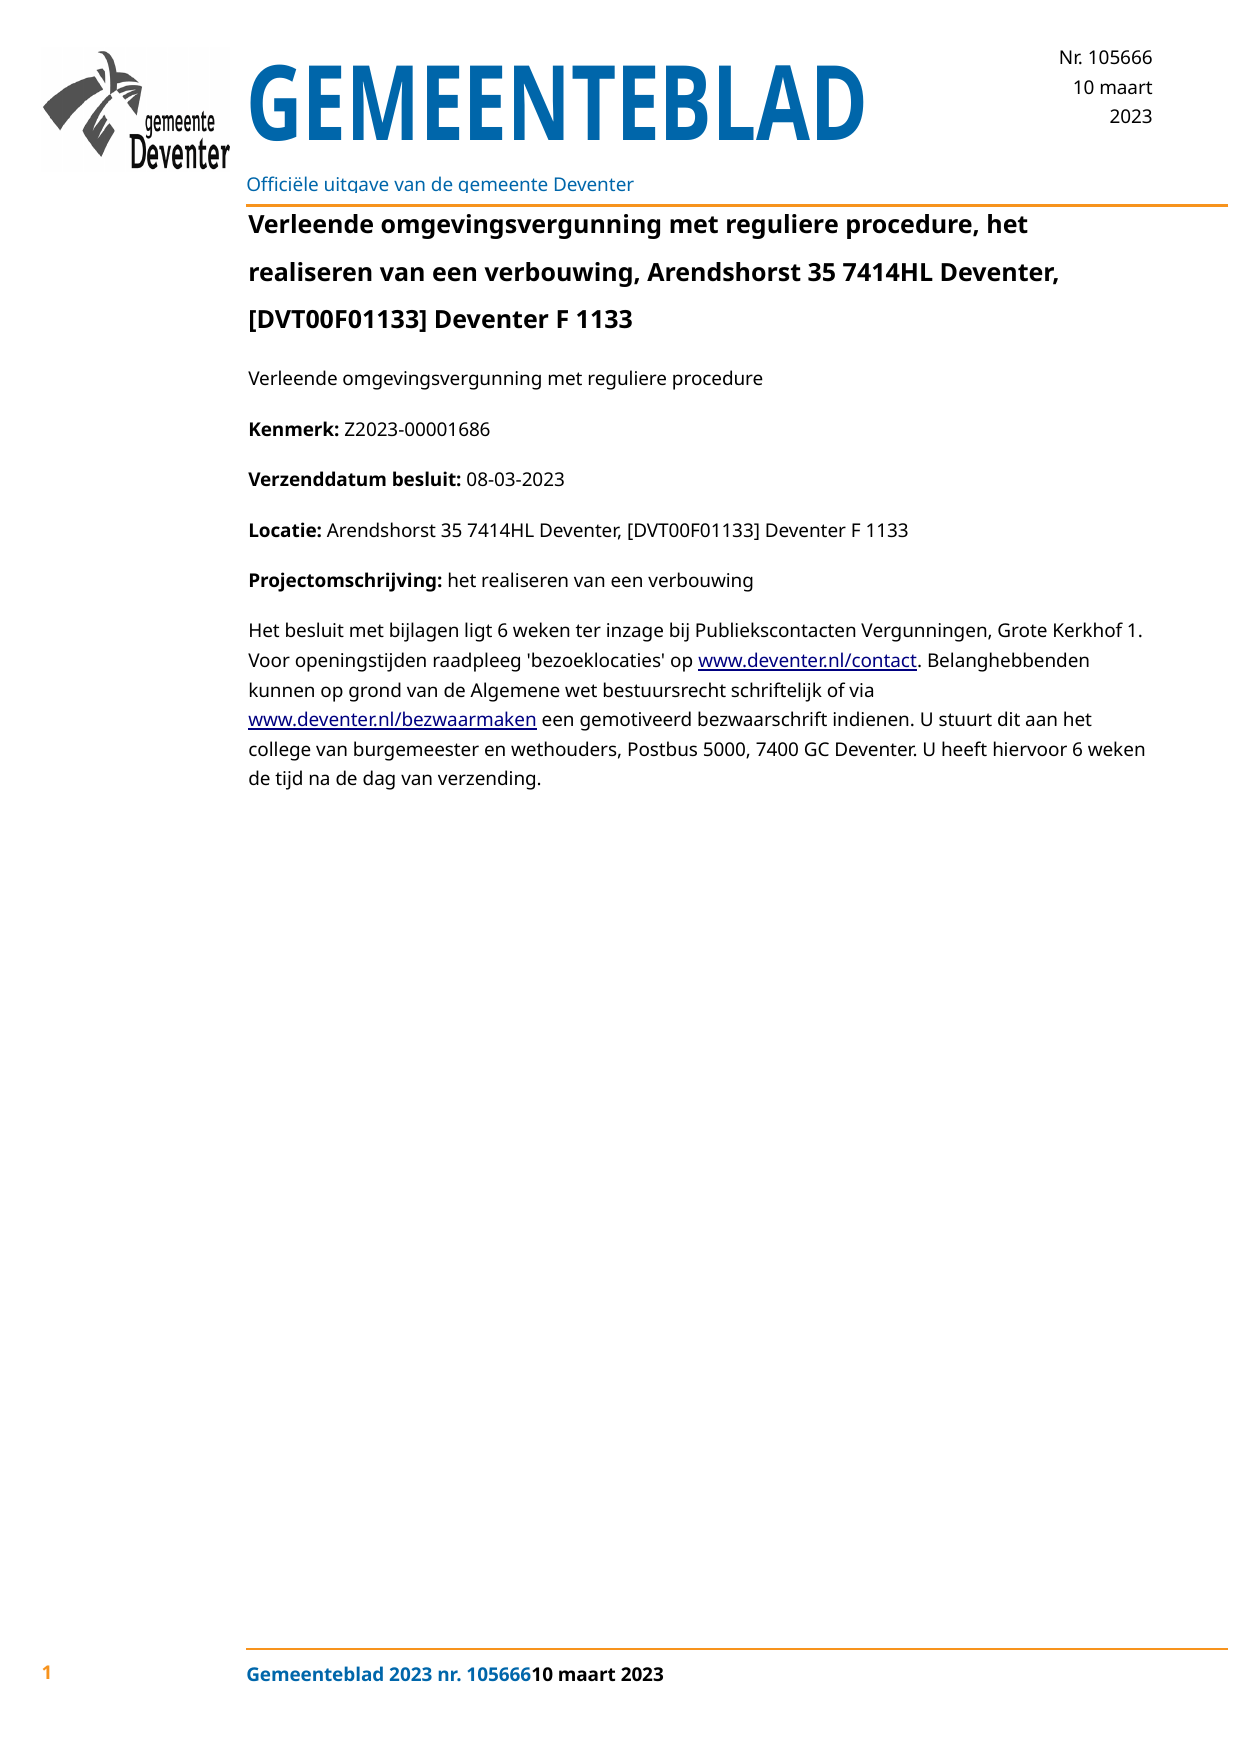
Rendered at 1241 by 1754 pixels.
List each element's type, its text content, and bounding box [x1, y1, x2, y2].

text Verleende omgevingsvergunning met reguliere procedure, het realiseren van een verbouwing, Arendshorst 35 7414HL Deventer, [DVT00F01133] Deventer F 1133 [248, 207, 1152, 336]
text Projectomschrijving: het realiseren van een verbouwing [248, 567, 1152, 593]
text Locatie: Arendshorst 35 7414HL Deventer, [DVT00F01133] Deventer F 1133 [248, 517, 1152, 542]
text Verleende omgevingsvergunning met reguliere procedure [248, 366, 1152, 391]
text Kenmerk: Z2023-00001686 [248, 416, 1152, 442]
picture [41, 47, 231, 172]
text Het besluit met bijlagen ligt 6 weken ter inzage bij Publiekscontacten Vergunningen, Grote Kerkhof 1. Voor openingstijden raadpleeg 'bezoeklocaties' op www.deventer.nl/contact. Belanghebbenden kunnen op grond van de Algemene wet bestuursrecht schriftelijk of via www.deventer.nl/bezwaarmaken een gemotiveerd bezwaarschrift indienen. U stuurt dit aan het college van burgemeester en wethouders, Postbus 5000, 7400 GC Deventer. U heeft hiervoor 6 weken de tijd na de dag van verzending. [248, 618, 1152, 791]
text Verzenddatum besluit: 08-03-2023 [248, 466, 1152, 492]
